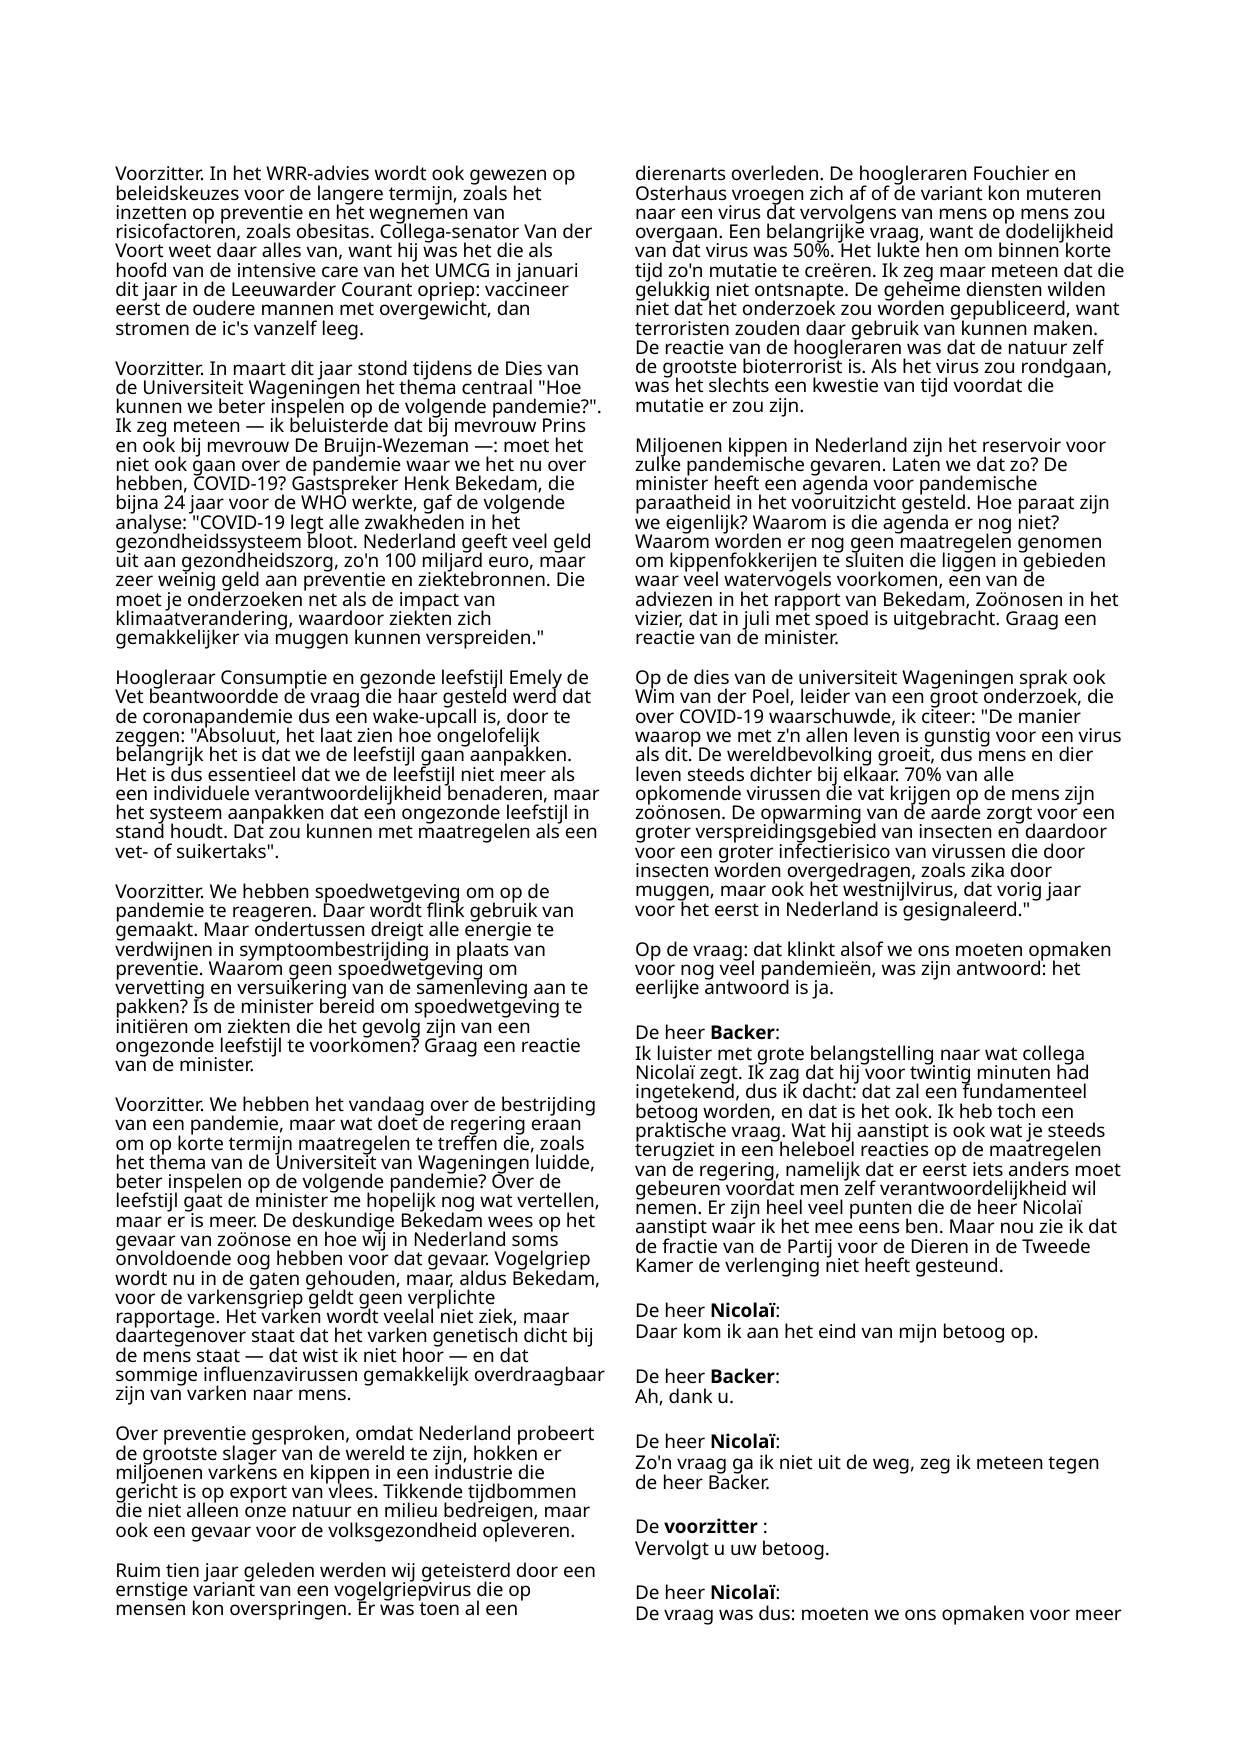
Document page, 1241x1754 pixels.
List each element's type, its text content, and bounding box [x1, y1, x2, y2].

text dierenarts overleden. De hoogleraren Fouchier en Osterhaus vroegen zich af of de variant kon muteren naar een virus dat vervolgens van mens op mens zou overgaan. Een belangrijke vraag, want de dodelijkheid van dat virus was 50%. Het lukte hen om binnen korte tijd zo'n mutatie te creëren. Ik zeg maar meteen dat die gelukkig niet ontsnapte. De geheime diensten wilden niet dat het onderzoek zou worden gepubliceerd, want terroristen zouden daar gebruik van kunnen maken. De reactie van de hoogleraren was dat de natuur zelf de grootste bioterrorist is. Als het virus zou rondgaan, was het slechts een kwestie van tijd voordat die mutatie er zou zijn. [635, 165, 1125, 416]
text De heer Nicolaï: [635, 1579, 1125, 1605]
text Vervolgt u uw betoog. [635, 1539, 1125, 1559]
text Voorzitter. In maart dit jaar stond tijdens de Dies van de Universiteit Wageningen het thema centraal "Hoe kunnen we beter inspelen op de volgende pandemie?". Ik zeg meteen — ik beluisterde dat bij mevrouw Prins en ook bij mevrouw De Bruijn-Wezeman —: moet het niet ook gaan over de pandemie waar we het nu over hebben, COVID-19? Gastspreker Henk Bekedam, die bijna 24 jaar voor de WHO werkte, gaf de volgende analyse: "COVID-19 legt alle zwakheden in het gezondheidssysteem bloot. Nederland geeft veel geld uit aan gezondheidszorg, zo'n 100 miljard euro, maar zeer weinig geld aan preventie en ziektebronnen. Die moet je onderzoeken net als de impact van klimaatverandering, waardoor ziekten zich gemakkelijker via muggen kunnen verspreiden." [115, 359, 605, 648]
text De heer Nicolaï: [635, 1429, 1125, 1454]
text Miljoenen kippen in Nederland zijn het reservoir voor zulke pandemische gevaren. Laten we dat zo? De minister heeft een agenda voor pandemische paraatheid in het vooruitzicht gesteld. Hoe paraat zijn we eigenlijk? Waarom is die agenda er nog niet? Waarom worden er nog geen maatregelen genomen om kippenfokkerijen te sluiten die liggen in gebieden waar veel watervogels voorkomen, een van de adviezen in het rapport van Bekedam, Zoönosen in het vizier, dat in juli met spoed is uitgebracht. Graag een reactie van de minister. [635, 437, 1125, 648]
text Ruim tien jaar geleden werden wij geteisterd door een ernstige variant van een vogelgriepvirus die op mensen kon overspringen. Er was toen al een [115, 1562, 605, 1619]
text De heer Backer: [635, 1363, 1125, 1388]
text Op de dies van de universiteit Wageningen sprak ook Wim van der Poel, leider van een groot onderzoek, die over COVID-19 waarschuwde, ik citeer: "De manier waarop we met z'n allen leven is gunstig voor een virus als dit. De wereldbevolking groeit, dus mens en dier leven steeds dichter bij elkaar. 70% van alle opkomende virussen die vat krijgen op de mens zijn zoönosen. De opwarming van de aarde zorgt voor een groter verspreidingsgebied van insecten en daardoor voor een groter infectierisico van virussen die door insecten worden overgedragen, zoals zika door muggen, maar ook het westnijlvirus, dat vorig jaar voor het eerst in Nederland is gesignaleerd." [635, 669, 1125, 920]
text De vraag was dus: moeten we ons opmaken voor meer [635, 1605, 1125, 1624]
text Daar kom ik aan het eind van mijn betoog op. [635, 1323, 1125, 1342]
text De heer Nicolaï: [635, 1297, 1125, 1323]
text Ah, dank u. [635, 1388, 1125, 1408]
text Hoogleraar Consumptie en gezonde leefstijl Emely de Vet beantwoordde de vraag die haar gesteld werd dat de coronapandemie dus een wake-upcall is, door te zeggen: "Absoluut, het laat zien hoe ongelofelijk belangrijk het is dat we de leefstijl gaan aanpakken. Het is dus essentieel dat we de leefstijl niet meer als een individuele verantwoordelijkheid benaderen, maar het systeem aanpakken dat een ongezonde leefstijl in stand houdt. Dat zou kunnen met maatregelen als een vet- of suikertaks". [115, 669, 605, 862]
text Over preventie gesproken, omdat Nederland probeert de grootste slager van de wereld te zijn, hokken er miljoenen varkens en kippen in een industrie die gericht is op export van vlees. Tikkende tijdbommen die niet alleen onze natuur en milieu bedreigen, maar ook een gevaar voor de volksgezondheid opleveren. [115, 1425, 605, 1541]
text De voorzitter : [635, 1514, 1125, 1539]
text Op de vraag: dat klinkt alsof we ons moeten opmaken voor nog veel pandemieën, was zijn antwoord: het eerlijke antwoord is ja. [635, 941, 1125, 998]
text De heer Backer: [635, 1019, 1125, 1045]
text Voorzitter. We hebben spoedwetgeving om op de pandemie te reageren. Daar wordt flink gebruik van gemaakt. Maar ondertussen dreigt alle energie te verdwijnen in symptoombestrijding in plaats van preventie. Waarom geen spoedwetgeving om vervetting en versuikering van de samenleving aan te pakken? Is de minister bereid om spoedwetgeving te initiëren om ziekten die het gevolg zijn van een ongezonde leefstijl te voorkomen? Graag een reactie van de minister. [115, 883, 605, 1075]
text Zo'n vraag ga ik niet uit de weg, zeg ik meteen tegen de heer Backer. [635, 1454, 1125, 1493]
text Voorzitter. In het WRR-advies wordt ook gewezen op beleidskeuzes voor de langere termijn, zoals het inzetten op preventie en het wegnemen van risicofactoren, zoals obesitas. Collega-senator Van der Voort weet daar alles van, want hij was het die als hoofd van de intensive care van het UMCG in januari dit jaar in de Leeuwarder Courant opriep: vaccineer eerst de oudere mannen met overgewicht, dan stromen de ic's vanzelf leeg. [115, 165, 605, 339]
text Voorzitter. We hebben het vandaag over de bestrijding van een pandemie, maar wat doet de regering eraan om op korte termijn maatregelen te treffen die, zoals het thema van de Universiteit van Wageningen luidde, beter inspelen op de volgende pandemie? Over de leefstijl gaat de minister me hopelijk nog wat vertellen, maar er is meer. De deskundige Bekedam wees op het gevaar van zoönose en hoe wij in Nederland soms onvoldoende oog hebben voor dat gevaar. Vogelgriep wordt nu in de gaten gehouden, maar, aldus Bekedam, voor de varkensgriep geldt geen verplichte rapportage. Het varken wordt veelal niet ziek, maar daartegenover staat dat het varken genetisch dicht bij de mens staat — dat wist ik niet hoor — en dat sommige influenzavirussen gemakkelijk overdraagbaar zijn van varken naar mens. [115, 1096, 605, 1404]
text Ik luister met grote belangstelling naar wat collega Nicolaï zegt. Ik zag dat hij voor twintig minuten had ingetekend, dus ik dacht: dat zal een fundamenteel betoog worden, en dat is het ook. Ik heb toch een praktische vraag. Wat hij aanstipt is ook wat je steeds terugziet in een heleboel reacties op de maatregelen van de regering, namelijk dat er eerst iets anders moet gebeuren voordat men zelf verantwoordelijkheid wil nemen. Er zijn heel veel punten die de heer Nicolaï aanstipt waar ik het mee eens ben. Maar nou zie ik dat de fractie van de Partij voor de Dieren in de Tweede Kamer de verlenging niet heeft gesteund. [635, 1045, 1125, 1276]
